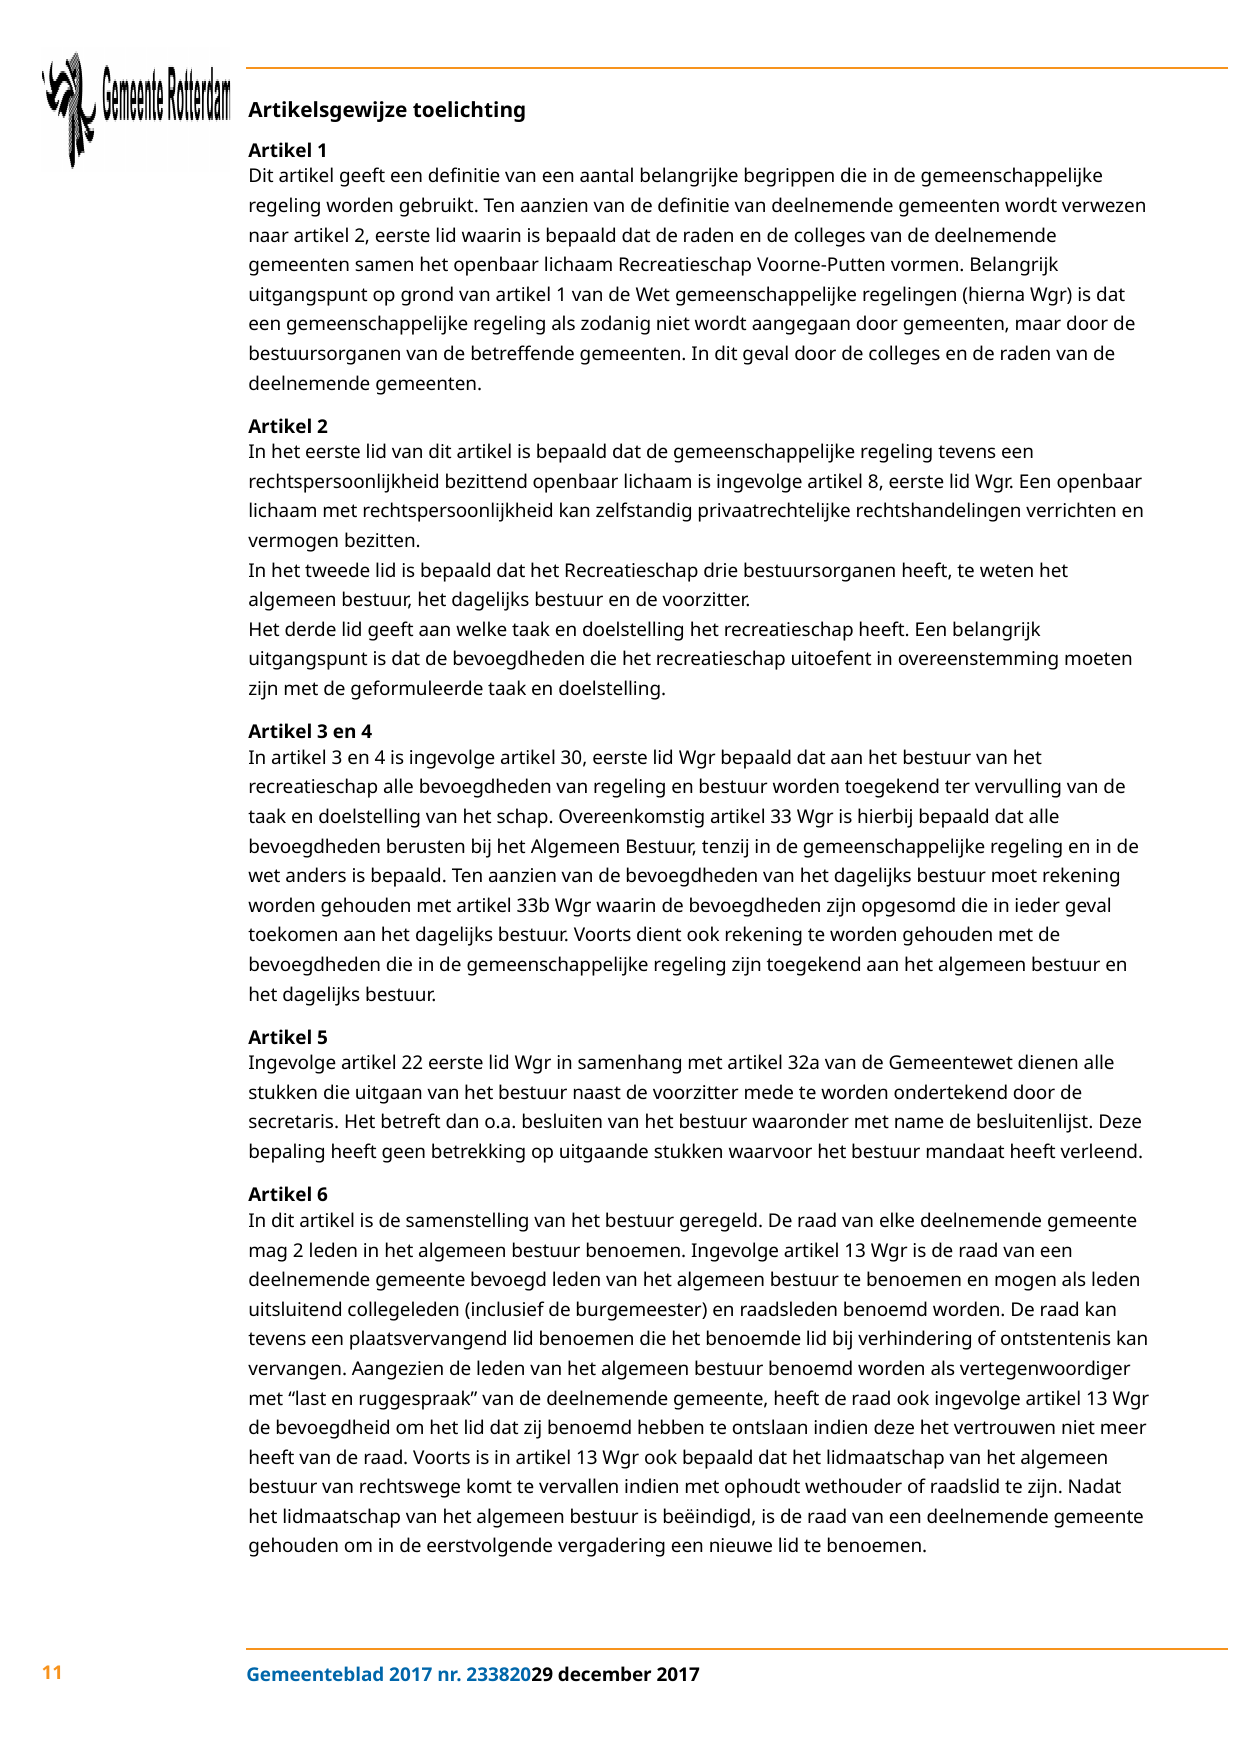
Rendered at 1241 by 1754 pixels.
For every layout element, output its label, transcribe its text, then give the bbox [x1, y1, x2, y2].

text Artikel 5 [248, 1024, 1152, 1049]
text In artikel 3 en 4 is ingevolge artikel 30, eerste lid Wgr bepaald dat aan het bestuur van het recreatieschap alle bevoegdheden van regeling en bestuur worden toegekend ter vervulling van de taak en doelstelling van het schap. Overeenkomstig artikel 33 Wgr is hierbij bepaald dat alle bevoegdheden berusten bij het Algemeen Bestuur, tenzij in de gemeenschappelijke regeling en in de wet anders is bepaald. Ten aanzien van de bevoegdheden van het dagelijks bestuur moet rekening worden gehouden met artikel 33b Wgr waarin de bevoegdheden zijn opgesomd die in ieder geval toekomen aan het dagelijks bestuur. Voorts dient ook rekening te worden gehouden met de bevoegdheden die in de gemeenschappelijke regeling zijn toegekend aan het algemeen bestuur en het dagelijks bestuur. [248, 744, 1152, 1006]
text In dit artikel is de samenstelling van het bestuur geregeld. De raad van elke deelnemende gemeente mag 2 leden in het algemeen bestuur benoemen. Ingevolge artikel 13 Wgr is de raad van een deelnemende gemeente bevoegd leden van het algemeen bestuur te benoemen en mogen als leden uitsluitend collegeleden (inclusief de burgemeester) en raadsleden benoemd worden. De raad kan tevens een plaatsvervangend lid benoemen die het benoemde lid bij verhindering of ontstentenis kan vervangen. Aangezien de leden van het algemeen bestuur benoemd worden als vertegenwoordiger met “last en ruggespraak” van de deelnemende gemeente, heeft de raad ook ingevolge artikel 13 Wgr de bevoegdheid om het lid dat zij benoemd hebben te ontslaan indien deze het vertrouwen niet meer heeft van de raad. Voorts is in artikel 13 Wgr ook bepaald dat het lidmaatschap van het algemeen bestuur van rechtswege komt te vervallen indien met ophoudt wethouder of raadslid te zijn. Nadat het lidmaatschap van het algemeen bestuur is beëindigd, is de raad van een deelnemende gemeente gehouden om in de eerstvolgende vergadering een nieuwe lid te benoemen. [248, 1207, 1152, 1558]
text In het eerste lid van dit artikel is bepaald dat de gemeenschappelijke regeling tevens een rechtspersoonlijkheid bezittend openbaar lichaam is ingevolge artikel 8, eerste lid Wgr. Een openbaar lichaam met rechtspersoonlijkheid kan zelfstandig privaatrechtelijke rechtshandelingen verrichten en vermogen bezitten. [248, 438, 1152, 553]
text Artikel 3 en 4 [248, 718, 1152, 744]
text Artikel 1 [248, 137, 1152, 163]
text Dit artikel geeft een definitie van een aantal belangrijke begrippen die in de gemeenschappelijke regeling worden gebruikt. Ten aanzien van de definitie van deelnemende gemeenten wordt verwezen naar artikel 2, eerste lid waarin is bepaald dat de raden en de colleges van de deelnemende gemeenten samen het openbaar lichaam Recreatieschap Voorne-Putten vormen. Belangrijk uitgangspunt op grond van artikel 1 van de Wet gemeenschappelijke regelingen (hierna Wgr) is dat een gemeenschappelijke regeling als zodanig niet wordt aangegaan door gemeenten, maar door de bestuursorganen van de betreffende gemeenten. In dit geval door de colleges en de raden van de deelnemende gemeenten. [248, 163, 1152, 395]
text In het tweede lid is bepaald dat het Recreatieschap drie bestuursorganen heeft, te weten het algemeen bestuur, het dagelijks bestuur en de voorzitter. [248, 557, 1152, 612]
picture [41, 47, 231, 172]
text Het derde lid geeft aan welke taak en doelstelling het recreatieschap heeft. Een belangrijk uitgangspunt is dat de bevoegdheden die het recreatieschap uitoefent in overeenstemming moeten zijn met de geformuleerde taak en doelstelling. [248, 616, 1152, 701]
text Artikelsgewijze toelichting [248, 95, 1152, 123]
text Artikel 6 [248, 1181, 1152, 1207]
text Artikel 2 [248, 413, 1152, 438]
text Ingevolge artikel 22 eerste lid Wgr in samenhang met artikel 32a van de Gemeentewet dienen alle stukken die uitgaan van het bestuur naast de voorzitter mede te worden ondertekend door de secretaris. Het betreft dan o.a. besluiten van het bestuur waaronder met name de besluitenlijst. Deze bepaling heeft geen betrekking op uitgaande stukken waarvoor het bestuur mandaat heeft verleend. [248, 1049, 1152, 1164]
